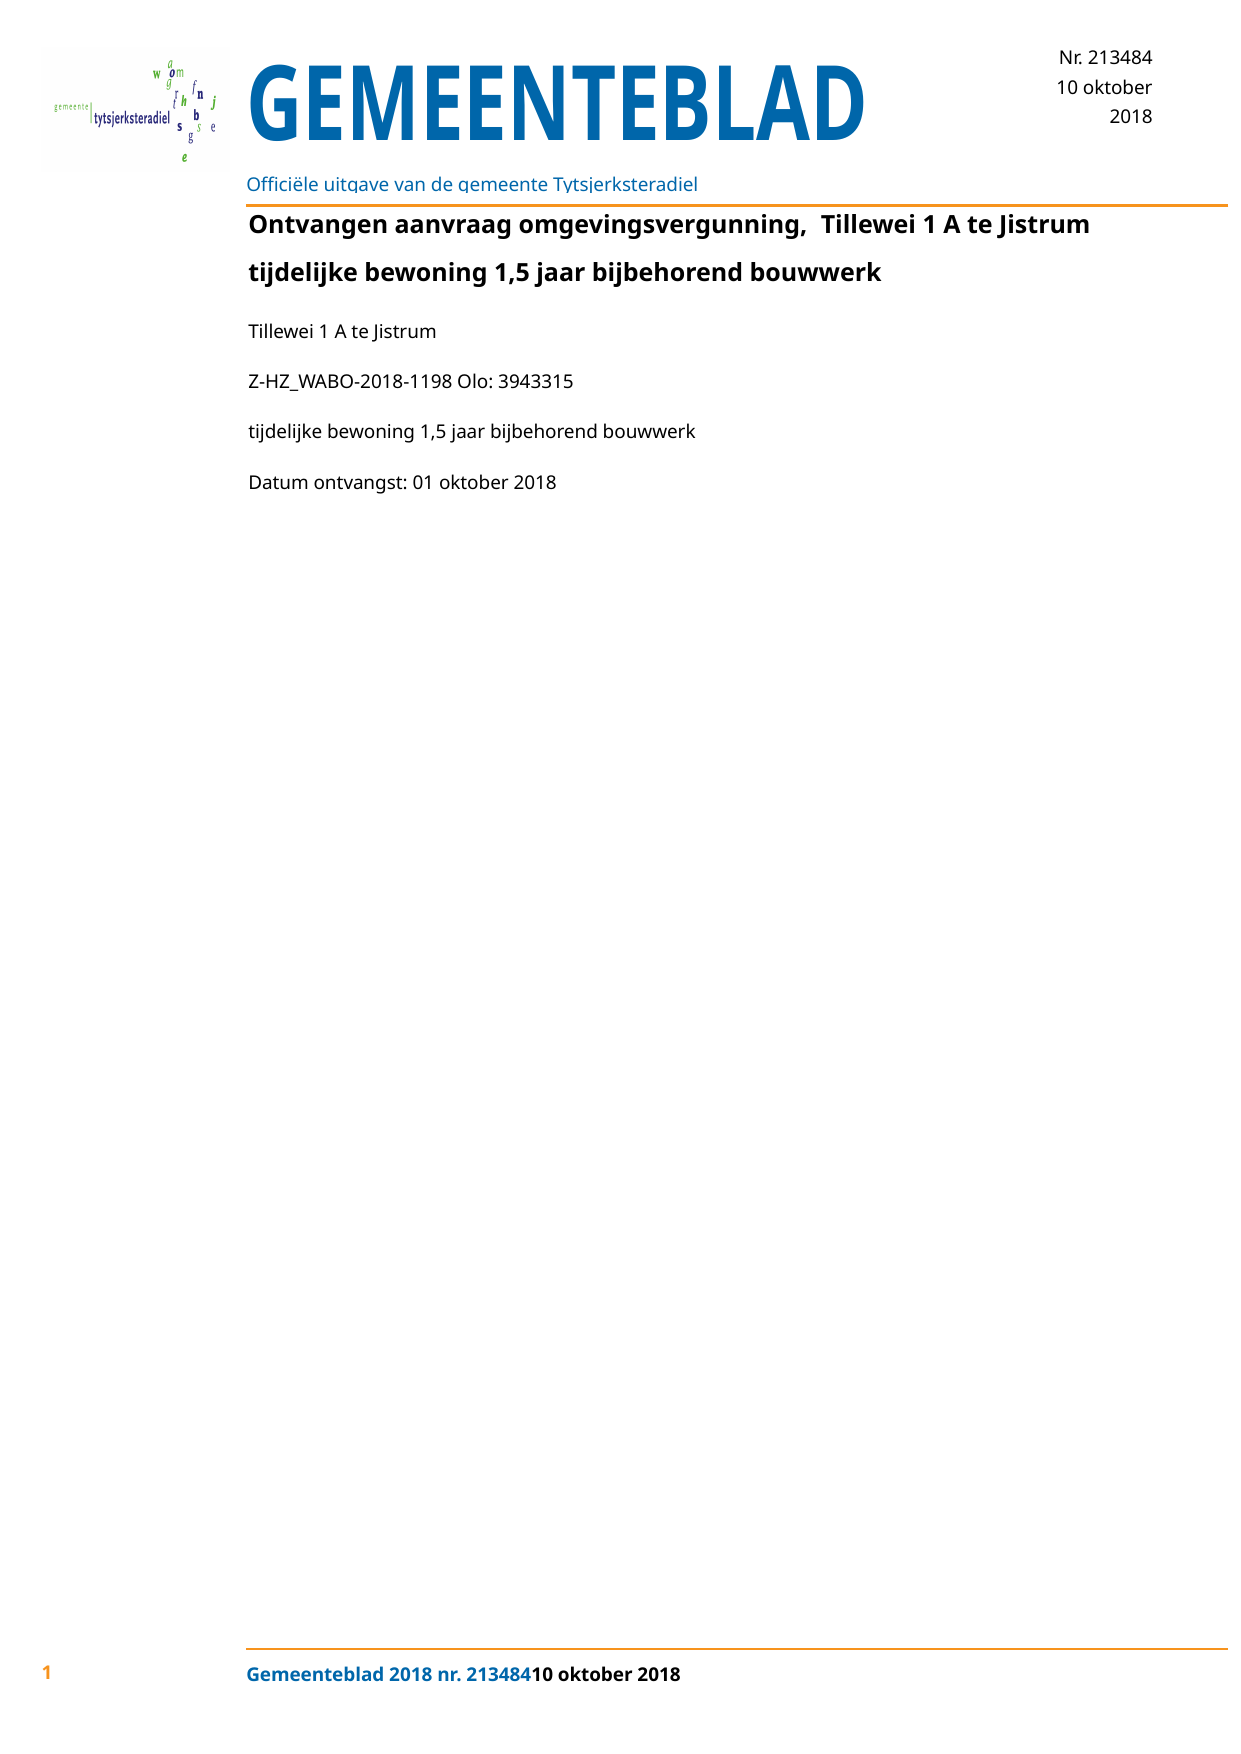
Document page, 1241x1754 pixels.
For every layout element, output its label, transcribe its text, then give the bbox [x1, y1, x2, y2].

text Tillewei 1 A te Jistrum [248, 318, 1152, 344]
text Datum ontvangst: 01 oktober 2018 [248, 469, 1152, 495]
text tijdelijke bewoning 1,5 jaar bijbehorend bouwwerk [248, 419, 1152, 444]
picture [41, 47, 231, 172]
text Ontvangen aanvraag omgevingsvergunning, Tillewei 1 A te Jistrum tijdelijke bewoning 1,5 jaar bijbehorend bouwwerk [248, 207, 1152, 288]
text Z-HZ_WABO-2018-1198 Olo: 3943315 [248, 368, 1152, 394]
